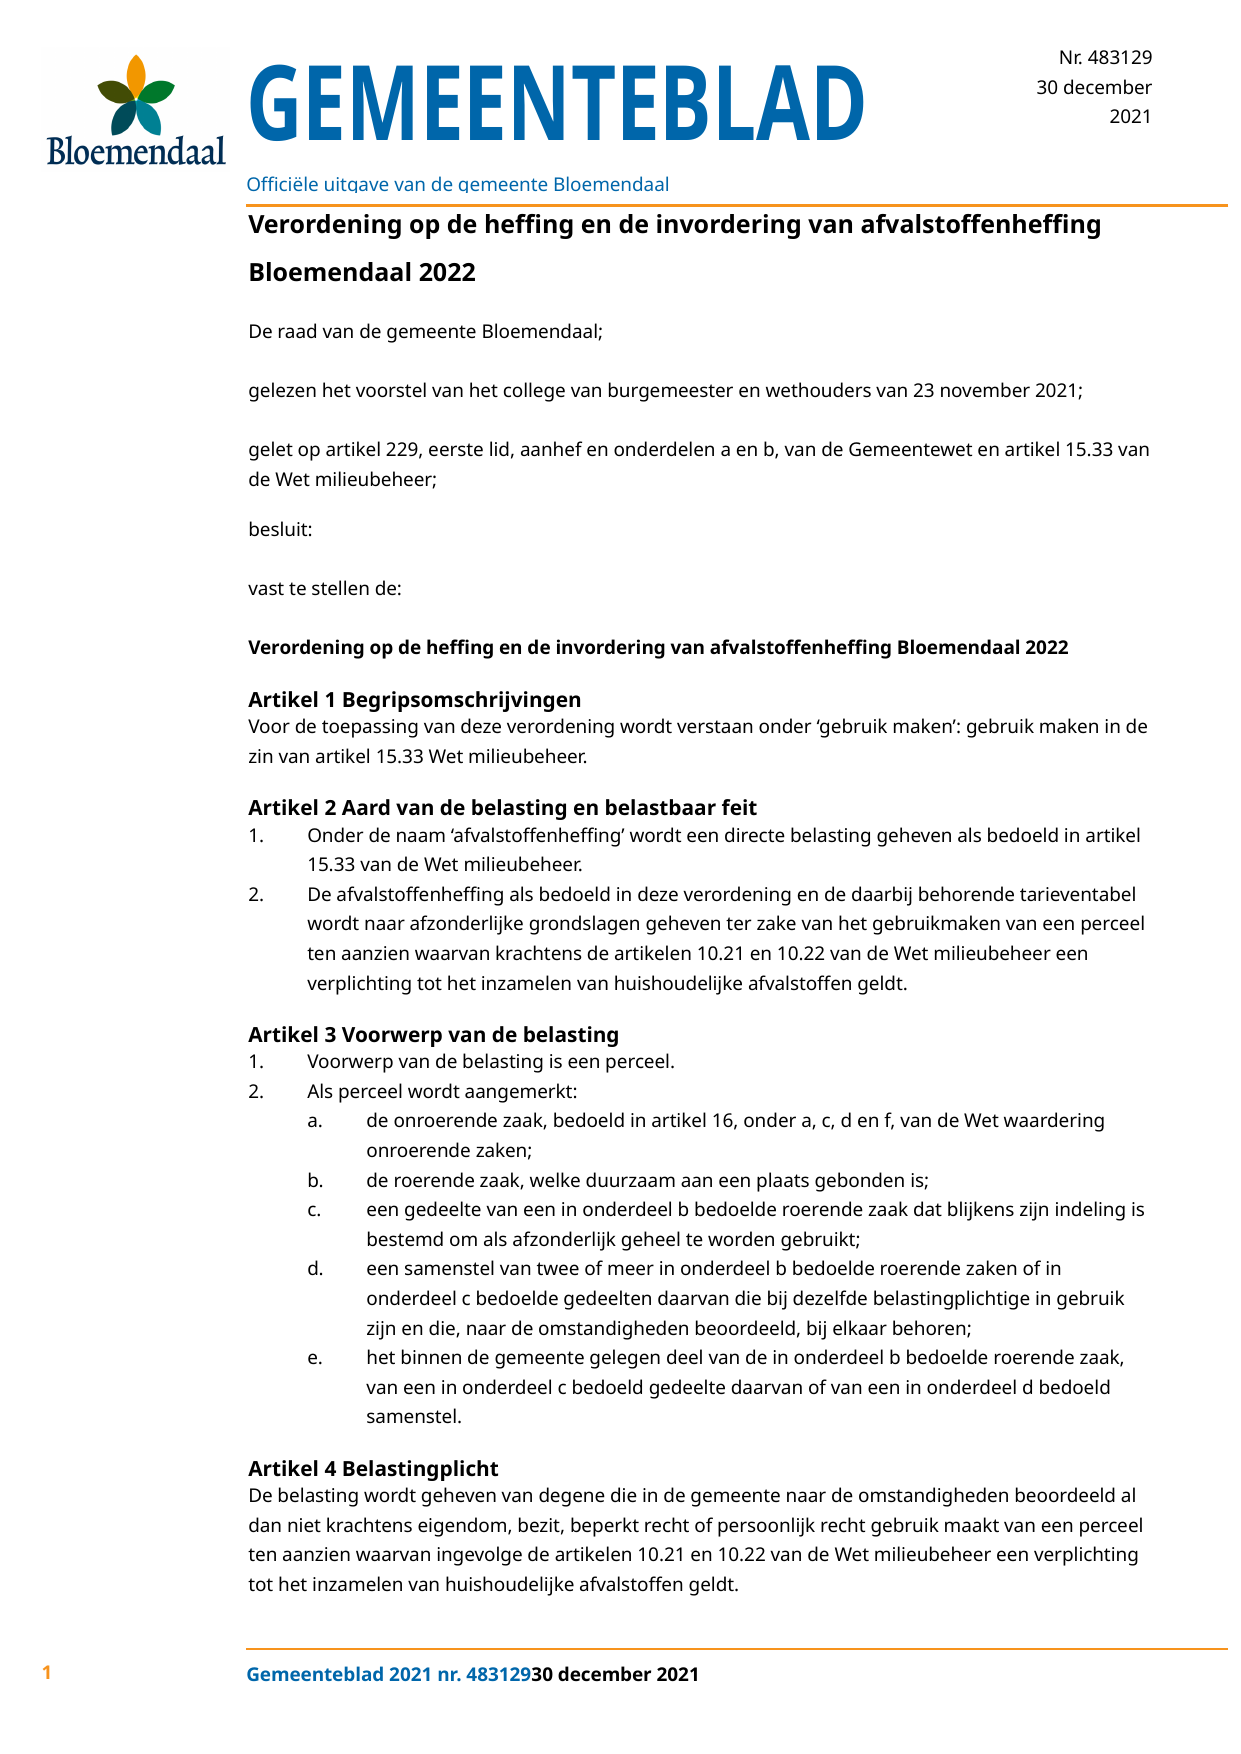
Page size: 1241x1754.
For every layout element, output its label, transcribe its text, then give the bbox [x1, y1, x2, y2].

text Artikel 3 Voorwerp van de belasting [248, 1020, 1152, 1048]
list Onder de naam ‘afvalstoffenheffing’ wordt een directe belasting geheven als bedoeld in artikel 15.33 van de Wet milieubeheer. [248, 822, 1152, 877]
list De afvalstoffenheffing als bedoeld in deze verordening en de daarbij behorende tarieventabel wordt naar afzonderlijke grondslagen geheven ter zake van het gebruikmaken van een perceel ten aanzien waarvan krachtens de artikelen 10.21 en 10.22 van de Wet milieubeheer een verplichting tot het inzamelen van huishoudelijke afvalstoffen geldt. [248, 881, 1152, 995]
list de roerende zaak, welke duurzaam aan een plaats gebonden is; [307, 1167, 1152, 1193]
text Voor de toepassing van deze verordening wordt verstaan onder ‘gebruik maken’: gebruik maken in de zin van artikel 15.33 Wet milieubeheer. [248, 713, 1152, 769]
text De belasting wordt geheven van degene die in de gemeente naar de omstandigheden beoordeeld al dan niet krachtens eigendom, bezit, beperkt recht of persoonlijk recht gebruik maakt van een perceel ten aanzien waarvan ingevolge de artikelen 10.21 en 10.22 van de Wet milieubeheer een verplichting tot het inzamelen van huishoudelijke afvalstoffen geldt. [248, 1482, 1152, 1597]
list een gedeelte van een in onderdeel b bedoelde roerende zaak dat blijkens zijn indeling is bestemd om als afzonderlijk geheel te worden gebruikt; [307, 1196, 1152, 1252]
list de onroerende zaak, bedoeld in artikel 16, onder a, c, d en f, van de Wet waardering onroerende zaken; [307, 1108, 1152, 1163]
list het binnen de gemeente gelegen deel van de in onderdeel b bedoelde roerende zaak, van een in onderdeel c bedoeld gedeelte daarvan of van een in onderdeel d bedoeld samenstel. [307, 1344, 1152, 1429]
text Artikel 4 Belastingplicht [248, 1454, 1152, 1482]
list Voorwerp van de belasting is een perceel. [248, 1048, 1152, 1074]
list Als perceel wordt aangemerkt: [248, 1078, 1152, 1104]
list een samenstel van twee of meer in onderdeel b bedoelde roerende zaken of in onderdeel c bedoelde gedeelten daarvan die bij dezelfde belastingplichtige in gebruik zijn en die, naar de omstandigheden beoordeeld, bij elkaar behoren; [307, 1256, 1152, 1341]
text Artikel 2 Aard van de belasting en belastbaar feit [248, 793, 1152, 822]
text Verordening op de heffing en de invordering van afvalstoffenheffing Bloemendaal 2022 [248, 207, 1152, 288]
picture [41, 47, 231, 172]
text Verordening op de heffing en de invordering van afvalstoffenheffing Bloemendaal 2022 [248, 634, 1152, 660]
text De raad van de gemeente Bloemendaal; [248, 318, 1152, 344]
text besluit: [248, 516, 1152, 542]
text vast te stellen de: [248, 575, 1152, 601]
text gelezen het voorstel van het college van burgemeester en wethouders van 23 november 2021; [248, 377, 1152, 403]
text Artikel 1 Begripsomschrijvingen [248, 685, 1152, 713]
text gelet op artikel 229, eerste lid, aanhef en onderdelen a en b, van de Gemeentewet en artikel 15.33 van de Wet milieubeheer; [248, 436, 1152, 492]
